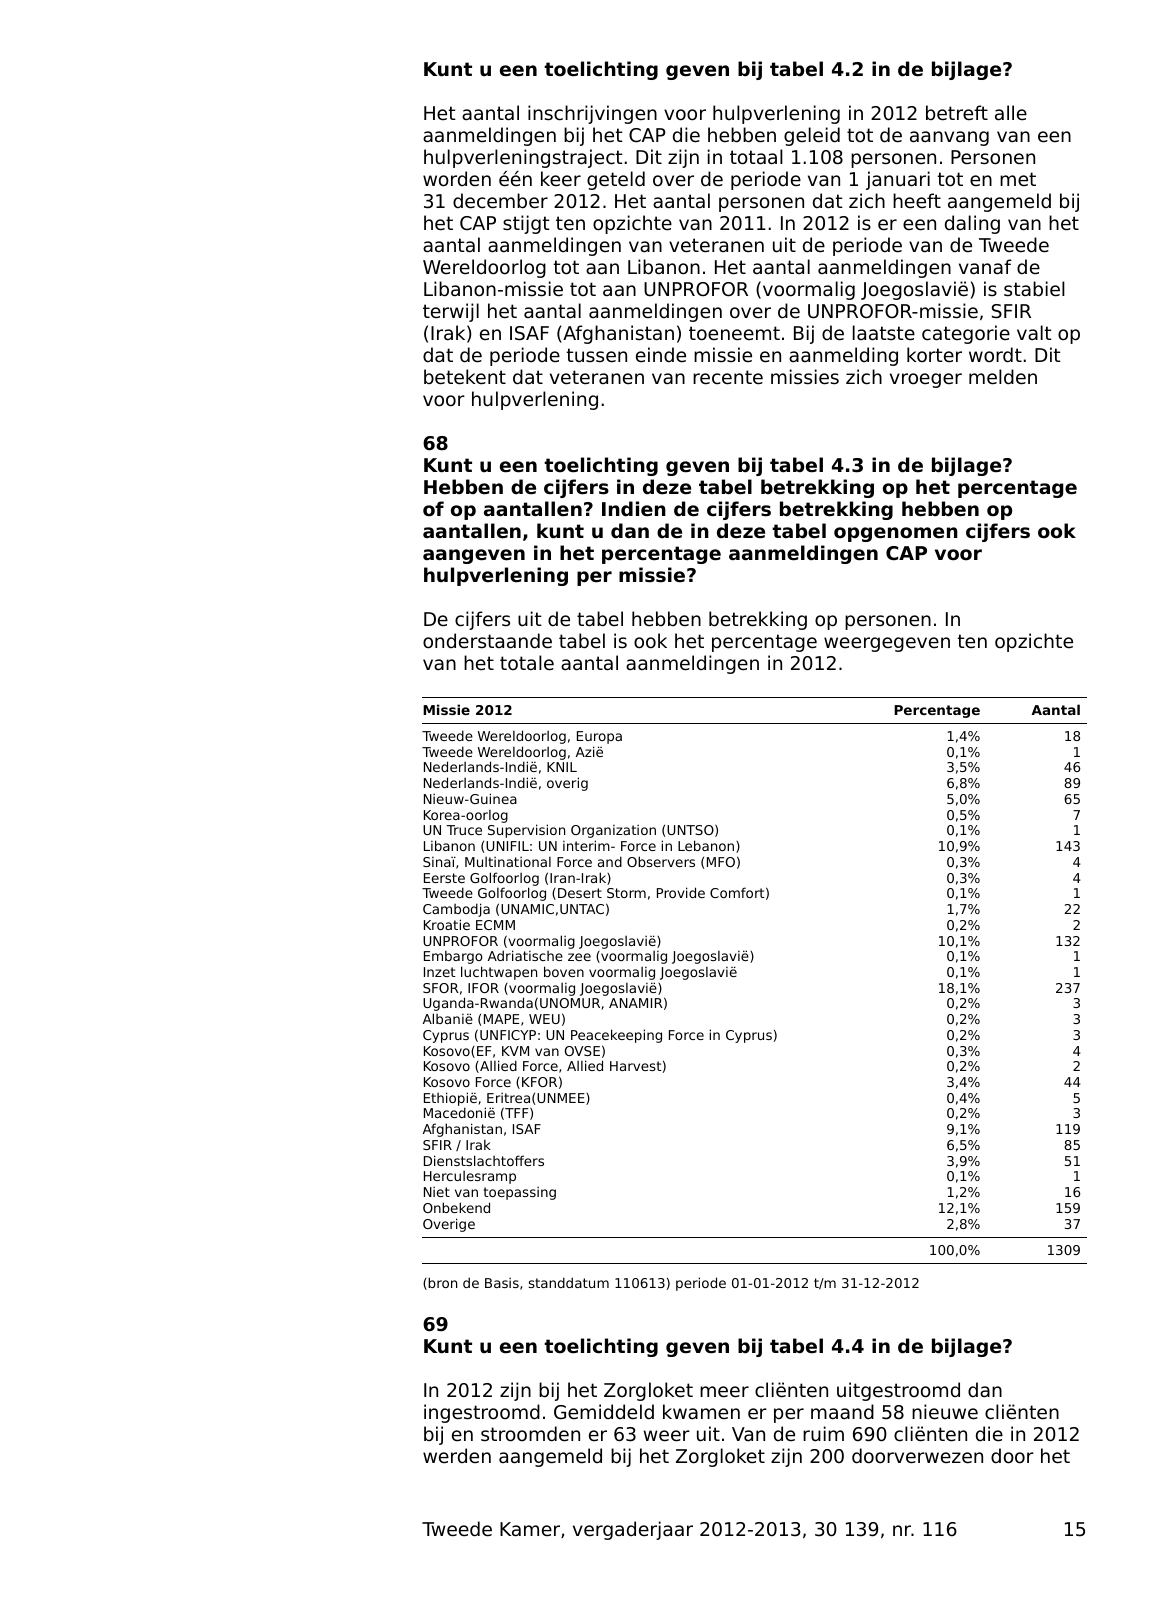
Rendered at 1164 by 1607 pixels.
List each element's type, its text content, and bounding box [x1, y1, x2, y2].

table_cell 4 [986, 855, 1087, 870]
table_cell 0,1% [880, 965, 986, 981]
table_cell Dienstslachtoffers [422, 1154, 880, 1169]
table_cell 0,3% [880, 870, 986, 886]
table_cell Niet van toepassing [422, 1185, 880, 1201]
table_cell Sinaï, Multinational Force and Observers (MFO) [422, 855, 880, 870]
table_cell Cyprus (UNFICYP: UN Peacekeeping Force in Cyprus) [422, 1028, 880, 1043]
table_cell 12,1% [880, 1201, 986, 1216]
table_cell Nederlands-Indië, KNIL [422, 760, 880, 776]
table_cell 85 [986, 1138, 1087, 1153]
table_cell Eerste Golfoorlog (Iran-Irak) [422, 870, 880, 886]
table_cell 0,2% [880, 996, 986, 1012]
table_cell 0,3% [880, 1044, 986, 1059]
table_cell 3 [986, 1106, 1087, 1122]
table_cell SFIR / Irak [422, 1138, 880, 1153]
table_cell 2,8% [880, 1216, 986, 1237]
table_cell Embargo Adriatische zee (voormalig Joegoslavië) [422, 949, 880, 965]
table_cell 46 [986, 760, 1087, 776]
table_cell 0,1% [880, 823, 986, 839]
table_cell Kroatie ECMM [422, 918, 880, 933]
table_cell 1 [986, 1169, 1087, 1185]
table_cell 51 [986, 1154, 1087, 1169]
table_cell Korea-oorlog [422, 808, 880, 823]
table_cell 3,5% [880, 760, 986, 776]
text 68 [422, 433, 1087, 455]
table_cell 4 [986, 870, 1087, 886]
table_cell 100,0% [880, 1238, 986, 1263]
table_cell Libanon (UNIFIL: UN interim- Force in Lebanon) [422, 839, 880, 855]
table_cell (bron de Basis, standdatum 110613) periode 01-01-2012 t/m 31-12-2012 [422, 1264, 1087, 1292]
table_cell 0,4% [880, 1091, 986, 1106]
table_cell 18,1% [880, 981, 986, 996]
table_cell 0,2% [880, 1028, 986, 1043]
text Het aantal inschrijvingen voor hulpverlening in 2012 betreft alle aanmeldingen bij het CAP die hebben geleid tot de aanvang van een hulpverleningstraject. Dit zijn in totaal 1.108 personen. Personen worden één keer geteld over de periode van 1 januari tot en met 31 december 2012. Het aantal personen dat zich heeft aangemeld bij het CAP stijgt ten opzichte van 2011. In 2012 is er een daling van het aantal aanmeldingen van veteranen uit de periode van de Tweede Wereldoorlog tot aan Libanon. Het aantal aanmeldingen vanaf de Libanon-missie tot aan UNPROFOR (voormalig Joegoslavië) is stabiel terwijl het aantal aanmeldingen over de UNPROFOR-missie, SFIR (Irak) en ISAF (Afghanistan) toeneemt. Bij de laatste categorie valt op dat de periode tussen einde missie en aanmelding korter wordt. Dit betekent dat veteranen van recente missies zich vroeger melden voor hulpverlening. [422, 103, 1087, 411]
table_cell Nederlands-Indië, overig [422, 776, 880, 792]
table_cell 1 [986, 965, 1087, 981]
table_cell 119 [986, 1122, 1087, 1138]
table_cell 0,2% [880, 1059, 986, 1075]
table_cell 0,2% [880, 1012, 986, 1028]
text In 2012 zijn bij het Zorgloket meer cliënten uitgestroomd dan ingestroomd. Gemiddeld kwamen er per maand 58 nieuwe cliënten bij en stroomden er 63 weer uit. Van de ruim 690 cliënten die in 2012 werden aangemeld bij het Zorgloket zijn 200 doorverwezen door het [422, 1380, 1087, 1468]
table_cell 16 [986, 1185, 1087, 1201]
table_cell Kosovo Force (KFOR) [422, 1075, 880, 1091]
table_cell 18 [986, 724, 1087, 744]
table_cell 0,5% [880, 808, 986, 823]
table_cell 89 [986, 776, 1087, 792]
table_cell Tweede Wereldoorlog, Azië [422, 745, 880, 760]
table_cell 10,1% [880, 933, 986, 949]
table_cell SFOR, IFOR (voormalig Joegoslavië) [422, 981, 880, 996]
table_cell Inzet luchtwapen boven voormalig Joegoslavië [422, 965, 880, 981]
table_cell 65 [986, 792, 1087, 807]
text Kunt u een toelichting geven bij tabel 4.3 in de bijlage? Hebben de cijfers in deze tabel betrekking op het percentage of op aantallen? Indien de cijfers betrekking hebben op aantallen, kunt u dan de in deze tabel opgenomen cijfers ook aangeven in het percentage aanmeldingen CAP voor hulpverlening per missie? [422, 455, 1087, 587]
table_cell 237 [986, 981, 1087, 996]
table_cell 0,1% [880, 745, 986, 760]
table_cell 159 [986, 1201, 1087, 1216]
table_cell 1 [986, 823, 1087, 839]
table_cell 1,2% [880, 1185, 986, 1201]
table_cell 2 [986, 1059, 1087, 1075]
table_cell Herculesramp [422, 1169, 880, 1185]
table_cell 0,2% [880, 1106, 986, 1122]
table_cell 143 [986, 839, 1087, 855]
table_cell 5 [986, 1091, 1087, 1106]
table_cell 1 [986, 886, 1087, 902]
table_cell 1 [986, 745, 1087, 760]
table_cell Albanië (MAPE, WEU) [422, 1012, 880, 1028]
text 69 [422, 1314, 1087, 1336]
table_cell 0,1% [880, 949, 986, 965]
table_cell 2 [986, 918, 1087, 933]
table_cell 5,0% [880, 792, 986, 807]
table_cell 4 [986, 1044, 1087, 1059]
table_cell 6,8% [880, 776, 986, 792]
table_cell 1,4% [880, 724, 986, 744]
table_cell 22 [986, 902, 1087, 918]
table_cell Overige [422, 1216, 880, 1237]
table_header Aantal [986, 698, 1087, 723]
table_cell UNPROFOR (voormalig Joegoslavië) [422, 933, 880, 949]
table_cell 0,2% [880, 918, 986, 933]
text Kunt u een toelichting geven bij tabel 4.4 in de bijlage? [422, 1336, 1087, 1358]
table_cell 3,9% [880, 1154, 986, 1169]
table_cell Tweede Golfoorlog (Desert Storm, Provide Comfort) [422, 886, 880, 902]
table_cell Nieuw-Guinea [422, 792, 880, 807]
table_cell 3 [986, 1028, 1087, 1043]
table_cell Cambodja (UNAMIC,UNTAC) [422, 902, 880, 918]
table_cell 44 [986, 1075, 1087, 1091]
table_cell 3 [986, 1012, 1087, 1028]
text De cijfers uit de tabel hebben betrekking op personen. In onderstaande tabel is ook het percentage weergegeven ten opzichte van het totale aantal aanmeldingen in 2012. [422, 609, 1087, 675]
table_cell 0,1% [880, 886, 986, 902]
table_cell [422, 1238, 880, 1263]
table_cell Ethiopië, Eritrea(UNMEE) [422, 1091, 880, 1106]
table_header Percentage [880, 698, 986, 723]
table_cell 37 [986, 1216, 1087, 1237]
table_cell 1309 [986, 1238, 1087, 1263]
table_cell Uganda-Rwanda(UNOMUR, ANAMIR) [422, 996, 880, 1012]
table_cell 132 [986, 933, 1087, 949]
table_cell 1,7% [880, 902, 986, 918]
table_cell Tweede Wereldoorlog, Europa [422, 724, 880, 744]
table_cell Onbekend [422, 1201, 880, 1216]
table_cell 0,1% [880, 1169, 986, 1185]
table_cell Kosovo (Allied Force, Allied Harvest) [422, 1059, 880, 1075]
table_cell 6,5% [880, 1138, 986, 1153]
table_cell Kosovo(EF, KVM van OVSE) [422, 1044, 880, 1059]
table_cell 3,4% [880, 1075, 986, 1091]
table_cell UN Truce Supervision Organization (UNTSO) [422, 823, 880, 839]
table_cell 10,9% [880, 839, 986, 855]
table_header Missie 2012 [422, 698, 880, 723]
table_cell 7 [986, 808, 1087, 823]
table_cell 3 [986, 996, 1087, 1012]
table_cell 0,3% [880, 855, 986, 870]
table_cell 9,1% [880, 1122, 986, 1138]
table_cell Macedonië (TFF) [422, 1106, 880, 1122]
table_cell 1 [986, 949, 1087, 965]
text Kunt u een toelichting geven bij tabel 4.2 in de bijlage? [422, 59, 1087, 81]
table_cell Afghanistan, ISAF [422, 1122, 880, 1138]
